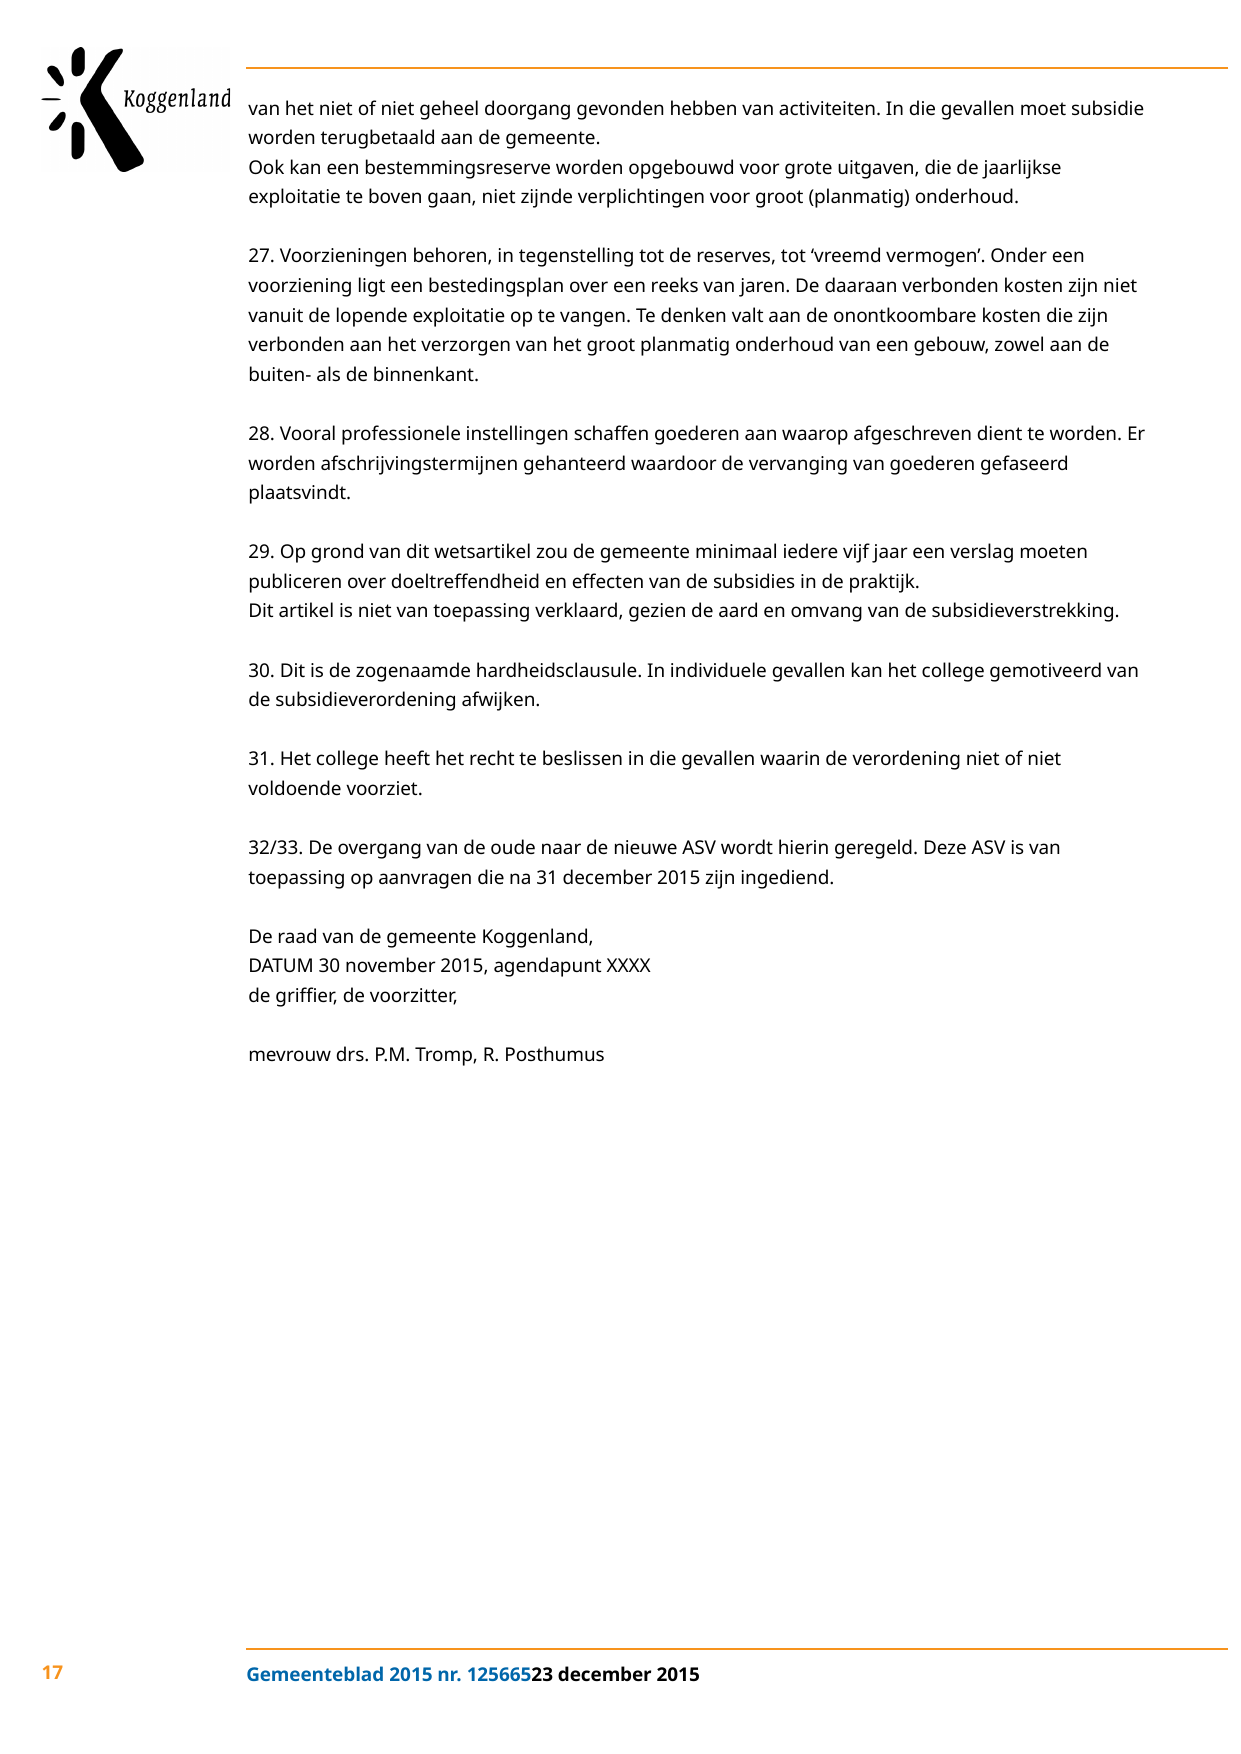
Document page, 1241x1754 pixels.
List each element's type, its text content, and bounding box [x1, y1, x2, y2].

text van het niet of niet geheel doorgang gevonden hebben van activiteiten. In die gevallen moet subsidie worden terugbetaald aan de gemeente. [248, 95, 1152, 150]
text 28. Vooral professionele instellingen schaffen goederen aan waarop afgeschreven dient te worden. Er worden afschrijvingstermijnen gehanteerd waardoor de vervanging van goederen gefaseerd plaatsvindt. [248, 420, 1152, 505]
text De raad van de gemeente Koggenland, [248, 923, 1152, 949]
text 29. Op grond van dit wetsartikel zou de gemeente minimaal iedere vijf jaar een verslag moeten publiceren over doeltreffendheid en effecten van de subsidies in de praktijk. [248, 538, 1152, 594]
text 31. Het college heeft het recht te beslissen in die gevallen waarin de verordening niet of niet voldoende voorziet. [248, 746, 1152, 801]
text Dit artikel is niet van toepassing verklaard, gezien de aard en omvang van de subsidieverstrekking. [248, 598, 1152, 623]
text 30. Dit is de zogenaamde hardheidsclausule. In individuele gevallen kan het college gemotiveerd van de subsidieverordening afwijken. [248, 657, 1152, 712]
picture [41, 47, 231, 172]
text DATUM 30 november 2015, agendapunt XXXX [248, 953, 1152, 978]
text 32/33. De overgang van de oude naar de nieuwe ASV wordt hierin geregeld. Deze ASV is van toepassing op aanvragen die na 31 december 2015 zijn ingediend. [248, 834, 1152, 890]
text de griffier, de voorzitter, [248, 982, 1152, 1008]
text mevrouw drs. P.M. Tromp, R. Posthumus [248, 1041, 1152, 1067]
text 27. Voorzieningen behoren, in tegenstelling tot de reserves, tot ‘vreemd vermogen’. Onder een voorziening ligt een bestedingsplan over een reeks van jaren. De daaraan verbonden kosten zijn niet vanuit de lopende exploitatie op te vangen. Te denken valt aan de onontkoombare kosten die zijn verbonden aan het verzorgen van het groot planmatig onderhoud van een gebouw, zowel aan de buiten- als de binnenkant. [248, 243, 1152, 387]
text Ook kan een bestemmingsreserve worden opgebouwd voor grote uitgaven, die de jaarlijkse exploitatie te boven gaan, niet zijnde verplichtingen voor groot (planmatig) onderhoud. [248, 154, 1152, 209]
